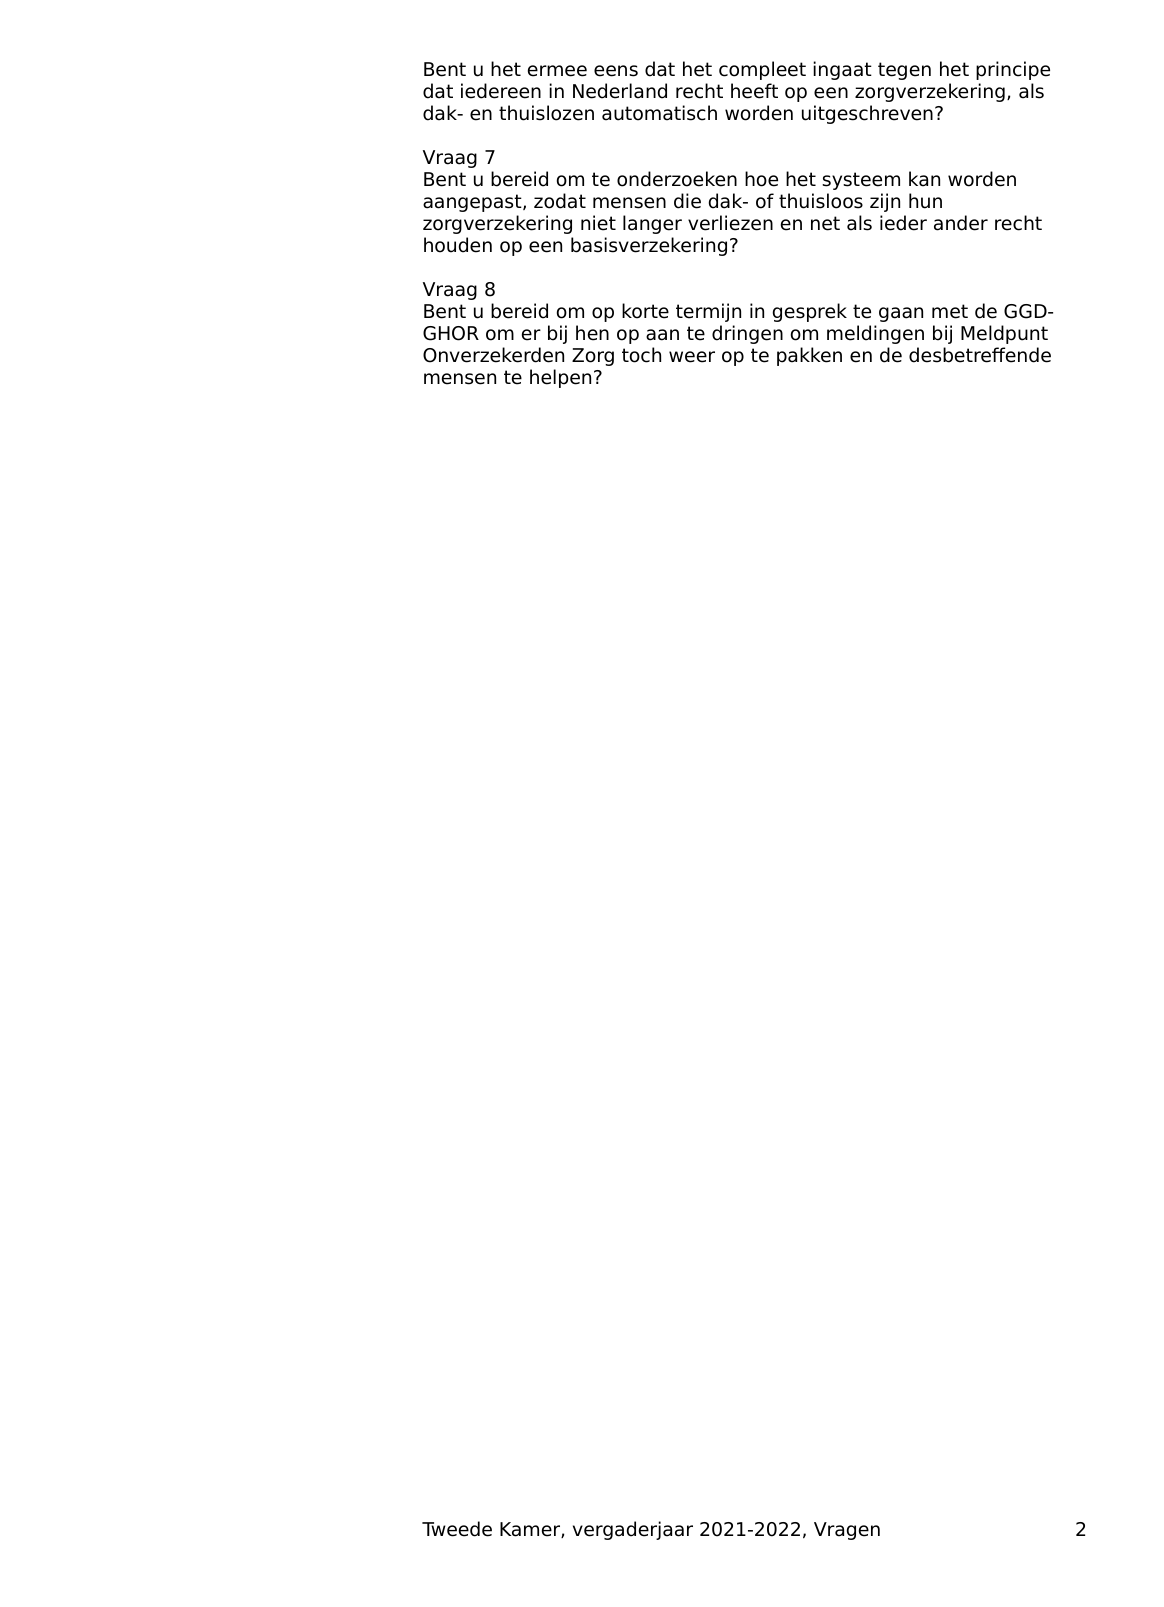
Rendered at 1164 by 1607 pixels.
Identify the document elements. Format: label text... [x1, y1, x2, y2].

text Vraag 7 [422, 147, 1087, 169]
text Bent u bereid om op korte termijn in gesprek te gaan met de GGD-GHOR om er bij hen op aan te dringen om meldingen bij Meldpunt Onverzekerden Zorg toch weer op te pakken en de desbetreffende mensen te helpen? [422, 301, 1087, 389]
text Bent u bereid om te onderzoeken hoe het systeem kan worden aangepast, zodat mensen die dak- of thuisloos zijn hun zorgverzekering niet langer verliezen en net als ieder ander recht houden op een basisverzekering? [422, 169, 1087, 257]
text Bent u het ermee eens dat het compleet ingaat tegen het principe dat iedereen in Nederland recht heeft op een zorgverzekering, als dak- en thuislozen automatisch worden uitgeschreven? [422, 59, 1087, 125]
text Vraag 8 [422, 279, 1087, 301]
